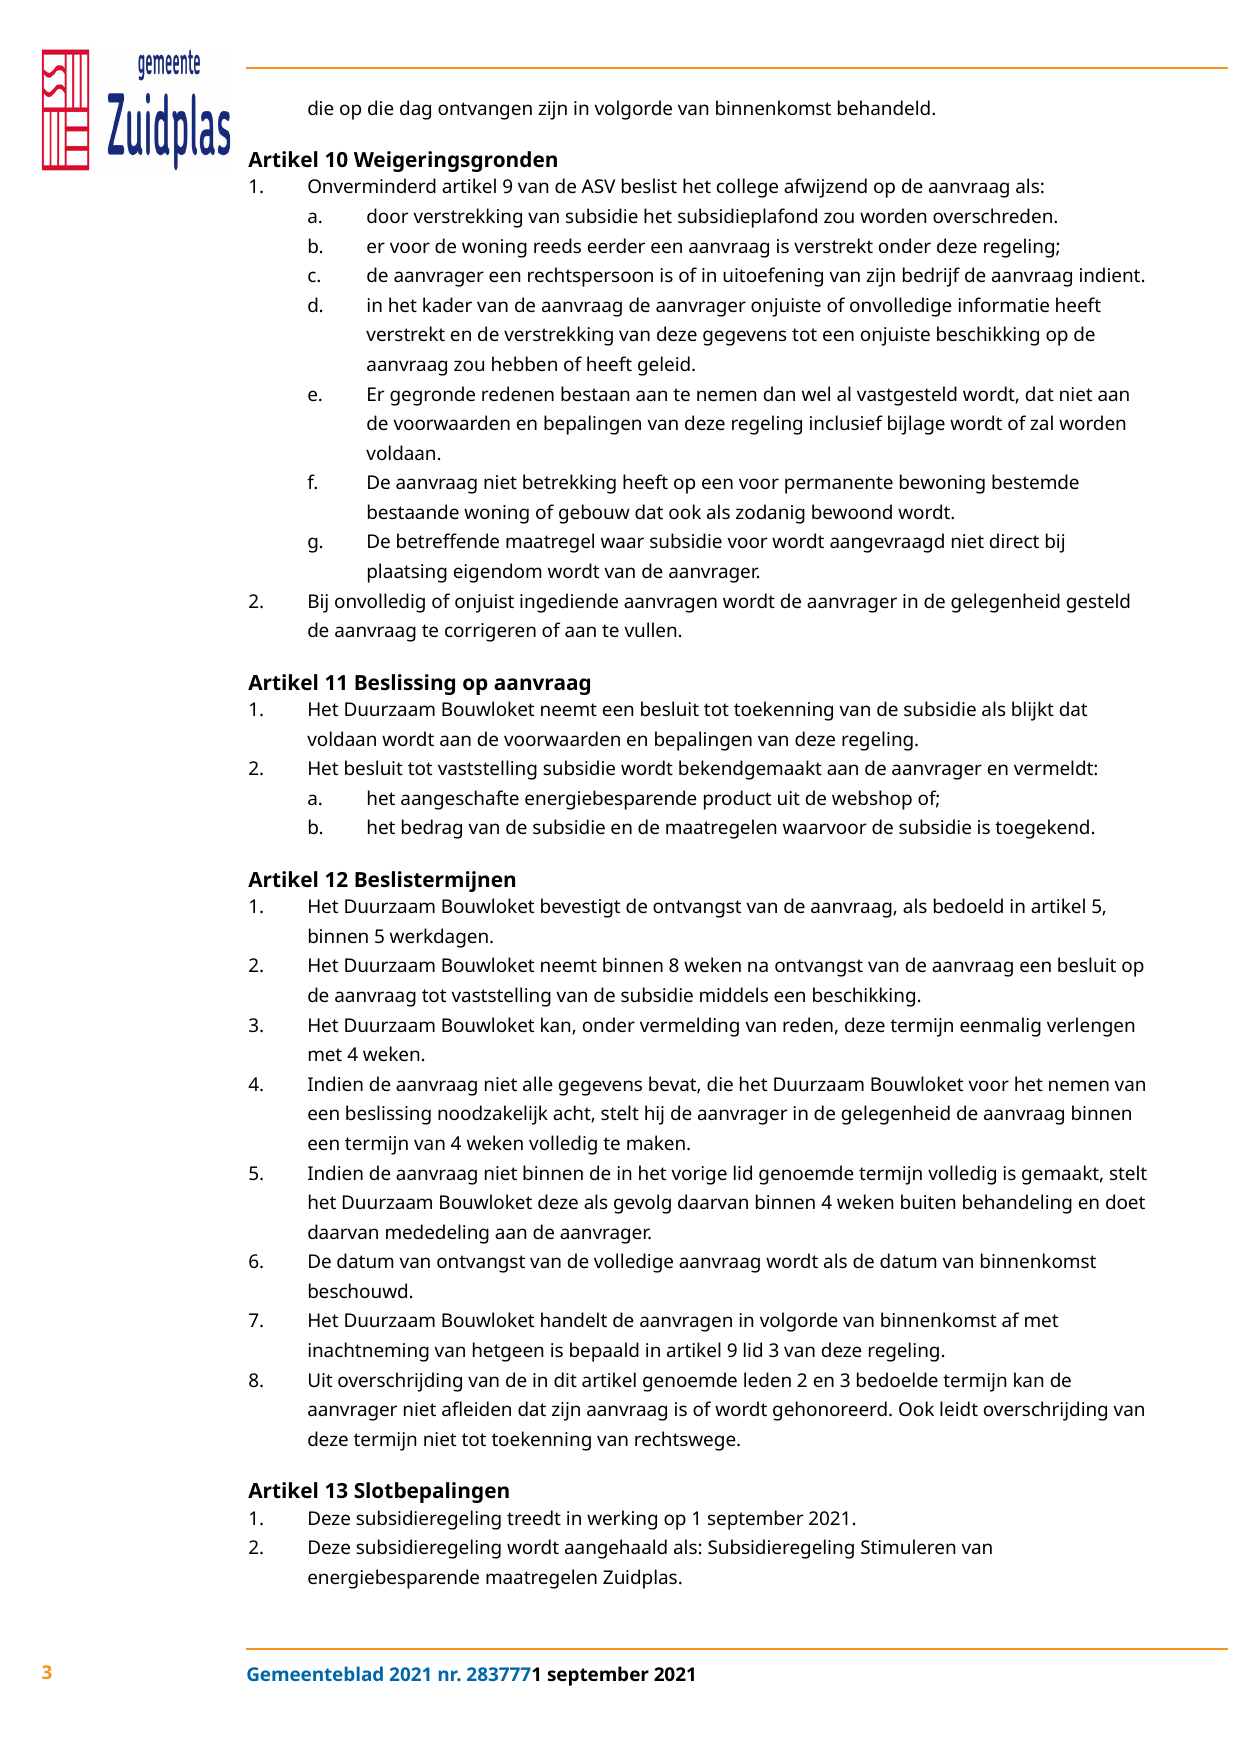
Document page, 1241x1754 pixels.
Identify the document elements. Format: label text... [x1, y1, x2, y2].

list de aanvrager een rechtspersoon is of in uitoefening van zijn bedrijf de aanvraag indient. [307, 262, 1152, 288]
list door verstrekking van subsidie het subsidieplafond zou worden overschreden. [307, 203, 1152, 229]
list Deze subsidieregeling wordt aangehaald als: Subsidieregeling Stimuleren van energiebesparende maatregelen Zuidplas. [248, 1534, 1152, 1590]
list die op die dag ontvangen zijn in volgorde van binnenkomst behandeld. [248, 95, 1152, 121]
text Artikel 11 Beslissing op aanvraag [248, 668, 1152, 696]
list Het besluit tot vaststelling subsidie wordt bekendgemaakt aan de aanvrager en vermeldt: [248, 755, 1152, 781]
list De datum van ontvangst van de volledige aanvraag wordt als de datum van binnenkomst beschouwd. [248, 1248, 1152, 1304]
list Bij onvolledig of onjuist ingediende aanvragen wordt de aanvrager in de gelegenheid gesteld de aanvraag te corrigeren of aan te vullen. [248, 588, 1152, 643]
list Het Duurzaam Bouwloket bevestigt de ontvangst van de aanvraag, als bedoeld in artikel 5, binnen 5 werkdagen. [248, 893, 1152, 949]
list het aangeschafte energiebesparende product uit de webshop of; [307, 785, 1152, 811]
text Artikel 13 Slotbepalingen [248, 1476, 1152, 1505]
list het bedrag van de subsidie en de maatregelen waarvoor de subsidie is toegekend. [307, 814, 1152, 840]
list Het Duurzaam Bouwloket neemt binnen 8 weken na ontvangst van de aanvraag een besluit op de aanvraag tot vaststelling van de subsidie middels een beschikking. [248, 953, 1152, 1008]
picture [41, 47, 231, 172]
list Deze subsidieregeling treedt in werking op 1 september 2021. [248, 1505, 1152, 1531]
list Onverminderd artikel 9 van de ASV beslist het college afwijzend op de aanvraag als: [248, 174, 1152, 199]
list Er gegronde redenen bestaan aan te nemen dan wel al vastgesteld wordt, dat niet aan de voorwaarden en bepalingen van deze regeling inclusief bijlage wordt of zal worden voldaan. [307, 381, 1152, 466]
list in het kader van de aanvraag de aanvrager onjuiste of onvolledige informatie heeft verstrekt en de verstrekking van deze gegevens tot een onjuiste beschikking op de aanvraag zou hebben of heeft geleid. [307, 292, 1152, 377]
list Indien de aanvraag niet binnen de in het vorige lid genoemde termijn volledig is gemaakt, stelt het Duurzaam Bouwloket deze als gevolg daarvan binnen 4 weken buiten behandeling en doet daarvan mededeling aan de aanvrager. [248, 1160, 1152, 1244]
list er voor de woning reeds eerder een aanvraag is verstrekt onder deze regeling; [307, 233, 1152, 258]
list De aanvraag niet betrekking heeft op een voor permanente bewoning bestemde bestaande woning of gebouw dat ook als zodanig bewoond wordt. [307, 469, 1152, 525]
list De betreffende maatregel waar subsidie voor wordt aangevraagd niet direct bij plaatsing eigendom wordt van de aanvrager. [307, 529, 1152, 584]
list Het Duurzaam Bouwloket neemt een besluit tot toekenning van de subsidie als blijkt dat voldaan wordt aan de voorwaarden en bepalingen van deze regeling. [248, 696, 1152, 752]
text Artikel 12 Beslistermijnen [248, 865, 1152, 893]
list Het Duurzaam Bouwloket kan, onder vermelding van reden, deze termijn eenmalig verlengen met 4 weken. [248, 1012, 1152, 1067]
list Uit overschrijding van de in dit artikel genoemde leden 2 en 3 bedoelde termijn kan de aanvrager niet afleiden dat zijn aanvraag is of wordt gehonoreerd. Ook leidt overschrijding van deze termijn niet tot toekenning van rechtswege. [248, 1367, 1152, 1452]
list Indien de aanvraag niet alle gegevens bevat, die het Duurzaam Bouwloket voor het nemen van een beslissing noodzakelijk acht, stelt hij de aanvrager in de gelegenheid de aanvraag binnen een termijn van 4 weken volledig te maken. [248, 1071, 1152, 1156]
list Het Duurzaam Bouwloket handelt de aanvragen in volgorde van binnenkomst af met inachtneming van hetgeen is bepaald in artikel 9 lid 3 van deze regeling. [248, 1308, 1152, 1363]
text Artikel 10 Weigeringsgronden [248, 145, 1152, 174]
